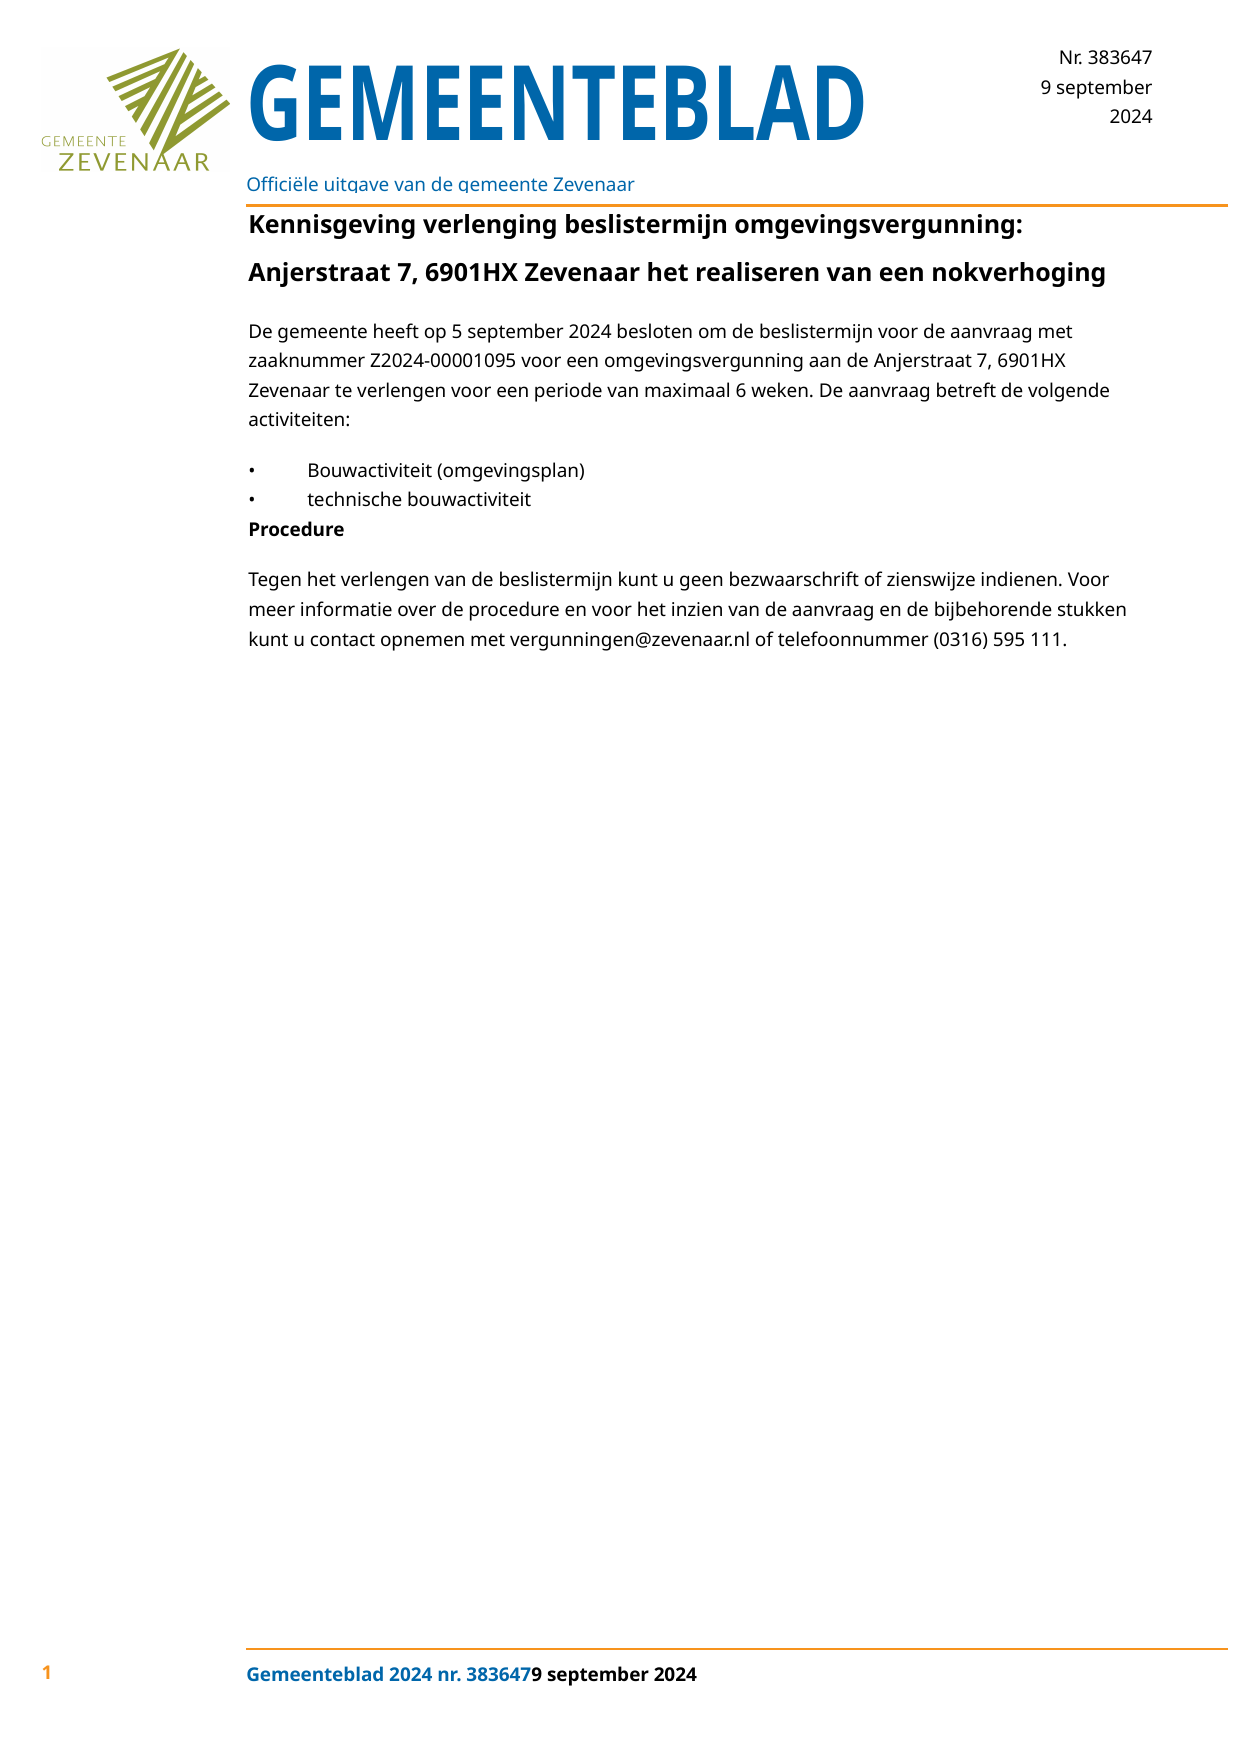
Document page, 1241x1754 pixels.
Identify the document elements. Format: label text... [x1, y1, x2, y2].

text Tegen het verlengen van de beslistermijn kunt u geen bezwaarschrift of zienswijze indienen. Voor meer informatie over de procedure en voor het inzien van de aanvraag en de bijbehorende stukken kunt u contact opnemen met vergunningen@zevenaar.nl of telefoonnummer (0316) 595 111. [248, 567, 1152, 652]
text Kennisgeving verlenging beslistermijn omgevingsvergunning: Anjerstraat 7, 6901HX Zevenaar het realiseren van een nokverhoging [248, 207, 1152, 288]
list technische bouwactiviteit [248, 487, 1152, 512]
text De gemeente heeft op 5 september 2024 besloten om de beslistermijn voor de aanvraag met zaaknummer Z2024-00001095 voor een omgevingsvergunning aan de Anjerstraat 7, 6901HX Zevenaar te verlengen voor een periode van maximaal 6 weken. De aanvraag betreft de volgende activiteiten: [248, 318, 1152, 432]
picture [41, 47, 231, 172]
list Bouwactiviteit (omgevingsplan) [248, 457, 1152, 483]
text Procedure [248, 516, 1152, 542]
